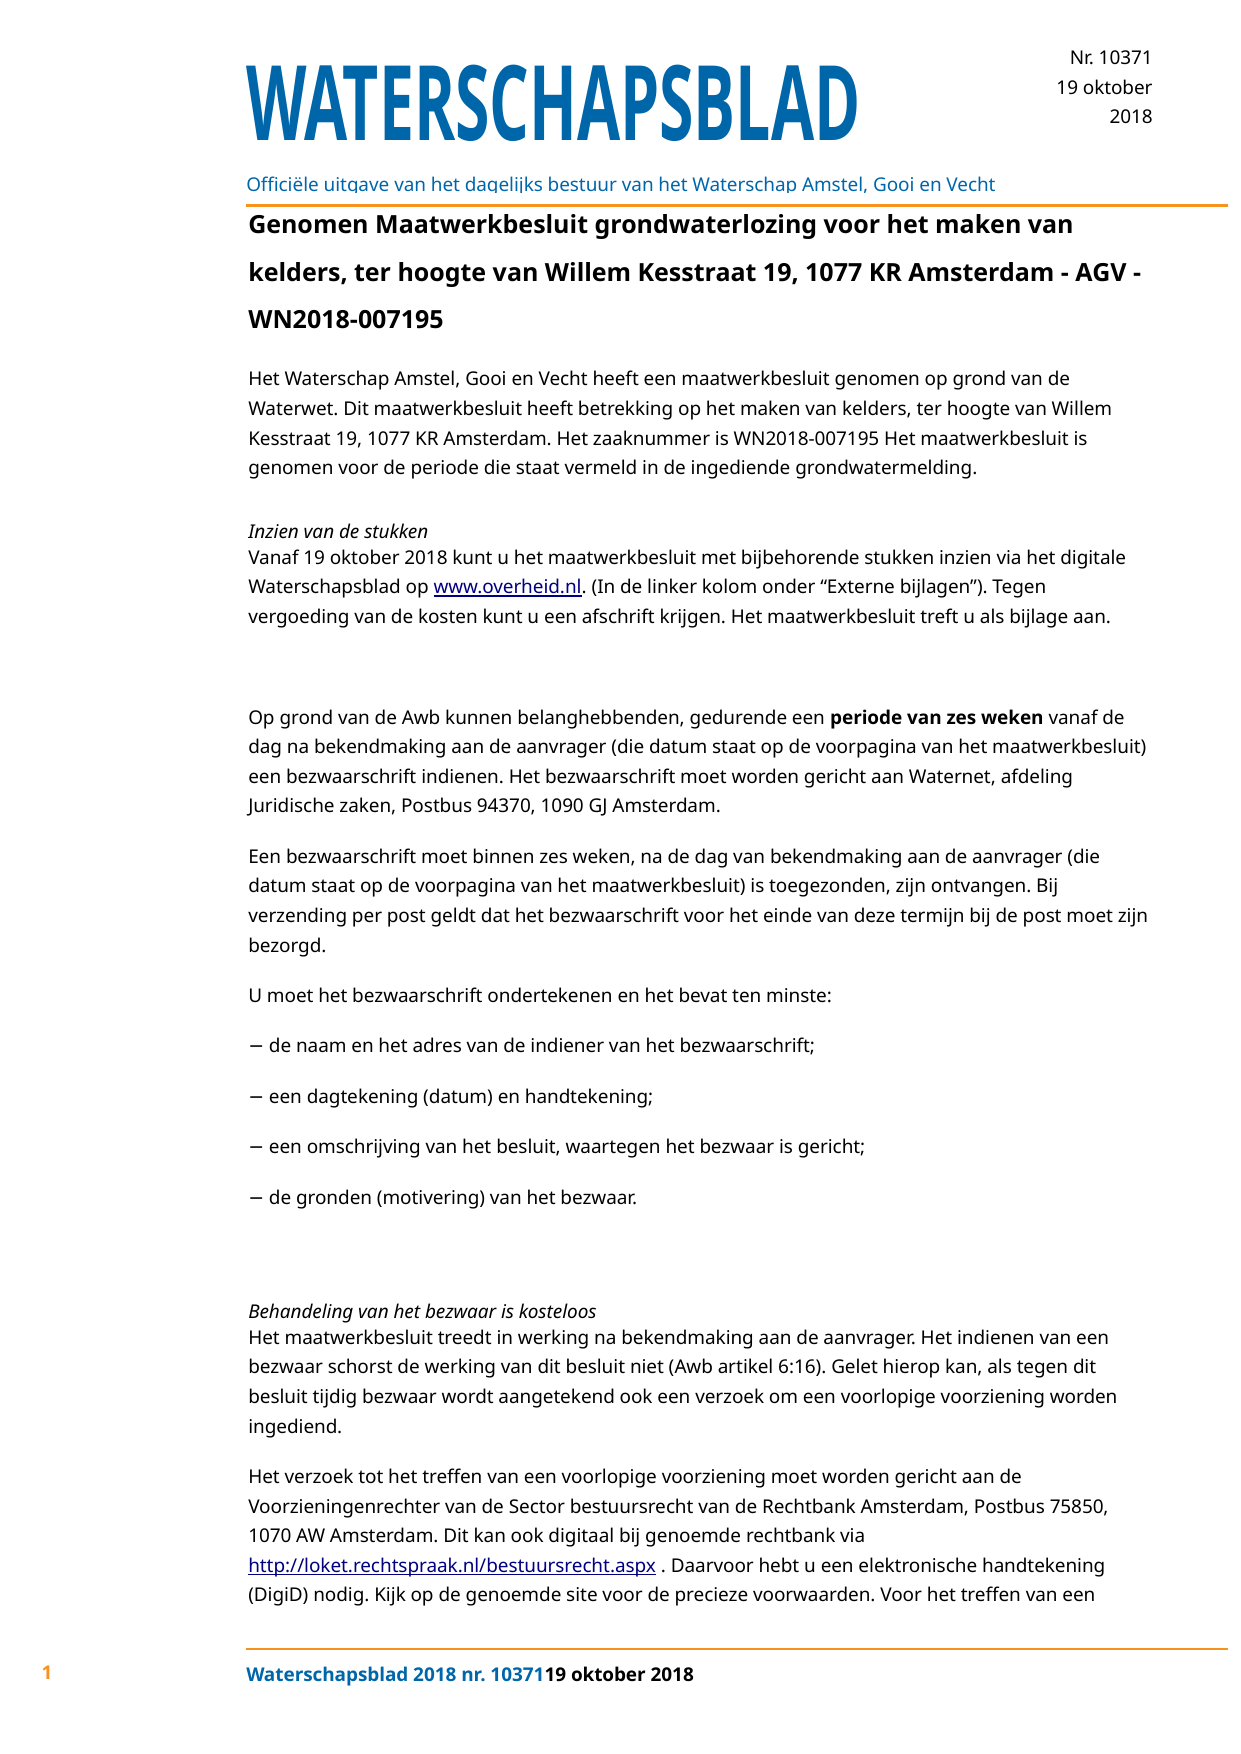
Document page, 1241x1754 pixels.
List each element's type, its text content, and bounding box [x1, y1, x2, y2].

text Vanaf 19 oktober 2018 kunt u het maatwerkbesluit met bijbehorende stukken inzien via het digitale Waterschapsblad op www.overheid.nl. (In de linker kolom onder “Externe bijlagen”). Tegen vergoeding van de kosten kunt u een afschrift krijgen. Het maatwerkbesluit treft u als bijlage aan. [248, 544, 1152, 629]
text Het maatwerkbesluit treedt in werking na bekendmaking aan de aanvrager. Het indienen van een bezwaar schorst de werking van dit besluit niet (Awb artikel 6:16). Gelet hierop kan, als tegen dit besluit tijdig bezwaar wordt aangetekend ook een verzoek om een voorlopige voorziening worden ingediend. [248, 1324, 1152, 1438]
text U moet het bezwaarschrift ondertekenen en het bevat ten minste: [248, 982, 1152, 1008]
text − een omschrijving van het besluit, waartegen het bezwaar is gericht; [248, 1133, 1152, 1159]
text − de gronden (motivering) van het bezwaar. [248, 1184, 1152, 1210]
text Genomen Maatwerkbesluit grondwaterlozing voor het maken van kelders, ter hoogte van Willem Kesstraat 19, 1077 KR Amsterdam - AGV - WN2018-007195 [248, 207, 1152, 336]
text Inzien van de stukken [248, 518, 1152, 544]
picture [41, 47, 231, 172]
text Op grond van de Awb kunnen belanghebbenden, gedurende een periode van zes weken vanaf de dag na bekendmaking aan de aanvrager (die datum staat op de voorpagina van het maatwerkbesluit) een bezwaarschrift indienen. Het bezwaarschrift moet worden gericht aan Waternet, afdeling Juridische zaken, Postbus 94370, 1090 GJ Amsterdam. [248, 704, 1152, 818]
text Het Waterschap Amstel, Gooi en Vecht heeft een maatwerkbesluit genomen op grond van de Waterwet. Dit maatwerkbesluit heeft betrekking op het maken van kelders, ter hoogte van Willem Kesstraat 19, 1077 KR Amsterdam. Het zaaknummer is WN2018-007195 Het maatwerkbesluit is genomen voor de periode die staat vermeld in de ingediende grondwatermelding. [248, 366, 1152, 480]
text Een bezwaarschrift moet binnen zes weken, na de dag van bekendmaking aan de aanvrager (die datum staat op de voorpagina van het maatwerkbesluit) is toegezonden, zijn ontvangen. Bij verzending per post geldt dat het bezwaarschrift voor het einde van deze termijn bij de post moet zijn bezorgd. [248, 843, 1152, 958]
text Behandeling van het bezwaar is kosteloos [248, 1298, 1152, 1324]
text − de naam en het adres van de indiener van het bezwaarschrift; [248, 1033, 1152, 1058]
text − een dagtekening (datum) en handtekening; [248, 1083, 1152, 1109]
text Het verzoek tot het treffen van een voorlopige voorziening moet worden gericht aan de Voorzieningenrechter van de Sector bestuursrecht van de Rechtbank Amsterdam, Postbus 75850, 1070 AW Amsterdam. Dit kan ook digitaal bij genoemde rechtbank via http://loket.rechtspraak.nl/bestuursrecht.aspx . Daarvoor hebt u een elektronische handtekening (DigiD) nodig. Kijk op de genoemde site voor de precieze voorwaarden. Voor het treffen van een [248, 1463, 1152, 1607]
